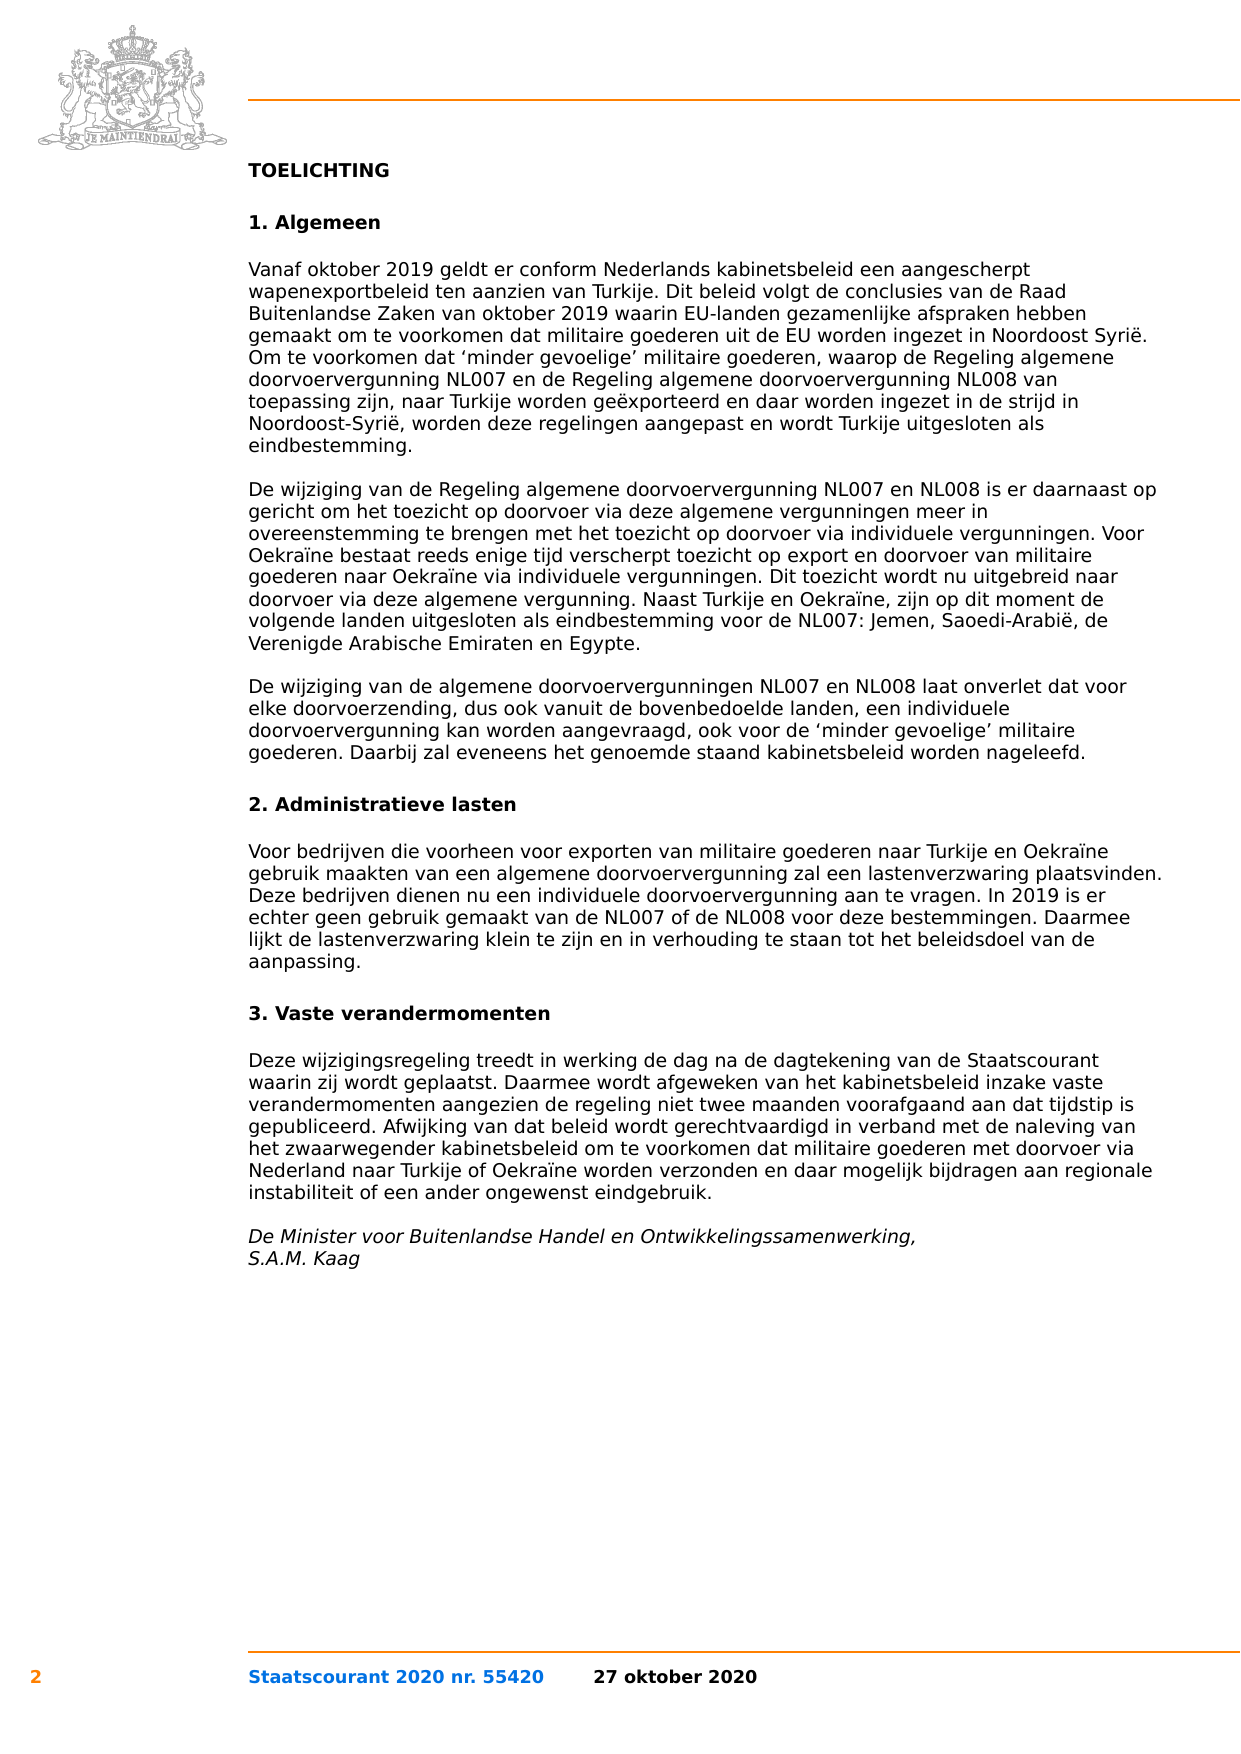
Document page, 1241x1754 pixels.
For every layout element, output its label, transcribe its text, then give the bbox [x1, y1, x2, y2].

text Vanaf oktober 2019 geldt er conform Nederlands kabinetsbeleid een aangescherpt wapenexportbeleid ten aanzien van Turkije. Dit beleid volgt de conclusies van de Raad Buitenlandse Zaken van oktober 2019 waarin EU-landen gezamenlijke afspraken hebben gemaakt om te voorkomen dat militaire goederen uit de EU worden ingezet in Noordoost Syrië. Om te voorkomen dat ‘minder gevoelige’ militaire goederen, waarop de Regeling algemene doorvoervergunning NL007 en de Regeling algemene doorvoervergunning NL008 van toepassing zijn, naar Turkije worden geëxporteerd en daar worden ingezet in de strijd in Noordoost-Syrië, worden deze regelingen aangepast en wordt Turkije uitgesloten als eindbestemming. [248, 259, 1163, 457]
subtitle 1. Algemeen [248, 212, 1163, 234]
text De wijziging van de Regeling algemene doorvoervergunning NL007 en NL008 is er daarnaast op gericht om het toezicht op doorvoer via deze algemene vergunningen meer in overeenstemming te brengen met het toezicht op doorvoer via individuele vergunningen. Voor Oekraïne bestaat reeds enige tijd verscherpt toezicht op export en doorvoer van militaire goederen naar Oekraïne via individuele vergunningen. Dit toezicht wordt nu uitgebreid naar doorvoer via deze algemene vergunning. Naast Turkije en Oekraïne, zijn op dit moment de volgende landen uitgesloten als eindbestemming voor de NL007: Jemen, Saoedi-Arabië, de Verenigde Arabische Emiraten en Egypte. [248, 478, 1163, 654]
subtitle 2. Administratieve lasten [248, 794, 1163, 816]
subtitle 3. Vaste verandermomenten [248, 1003, 1163, 1025]
text Deze wijzigingsregeling treedt in werking de dag na de dagtekening van de Staatscourant waarin zij wordt geplaatst. Daarmee wordt afgeweken van het kabinetsbeleid inzake vaste verandermomenten aangezien de regeling niet twee maanden voorafgaand aan dat tijdstip is gepubliceerd. Afwijking van dat beleid wordt gerechtvaardigd in verband met de naleving van het zwaarwegender kabinetsbeleid om te voorkomen dat militaire goederen met doorvoer via Nederland naar Turkije of Oekraïne worden verzonden en daar mogelijk bijdragen aan regionale instabiliteit of een ander ongewenst eindgebruik. [248, 1050, 1163, 1204]
text Voor bedrijven die voorheen voor exporten van militaire goederen naar Turkije en Oekraïne gebruik maakten van een algemene doorvoervergunning zal een lastenverzwaring plaatsvinden. Deze bedrijven dienen nu een individuele doorvoervergunning aan te vragen. In 2019 is er echter geen gebruik gemaakt van de NL007 of de NL008 voor deze bestemmingen. Daarmee lijkt de lastenverzwaring klein te zijn en in verhouding te staan tot het beleidsdoel van de aanpassing. [248, 841, 1163, 973]
subtitle TOELICHTING [248, 160, 1163, 182]
picture [38, 25, 227, 150]
text De Minister voor Buitenlandse Handel en Ontwikkelingssamenwerking, S.A.M. Kaag [248, 1226, 1163, 1270]
text De wijziging van de algemene doorvoervergunningen NL007 en NL008 laat onverlet dat voor elke doorvoerzending, dus ook vanuit de bovenbedoelde landen, een individuele doorvoervergunning kan worden aangevraagd, ook voor de ‘minder gevoelige’ militaire goederen. Daarbij zal eveneens het genoemde staand kabinetsbeleid worden nageleefd. [248, 676, 1163, 764]
